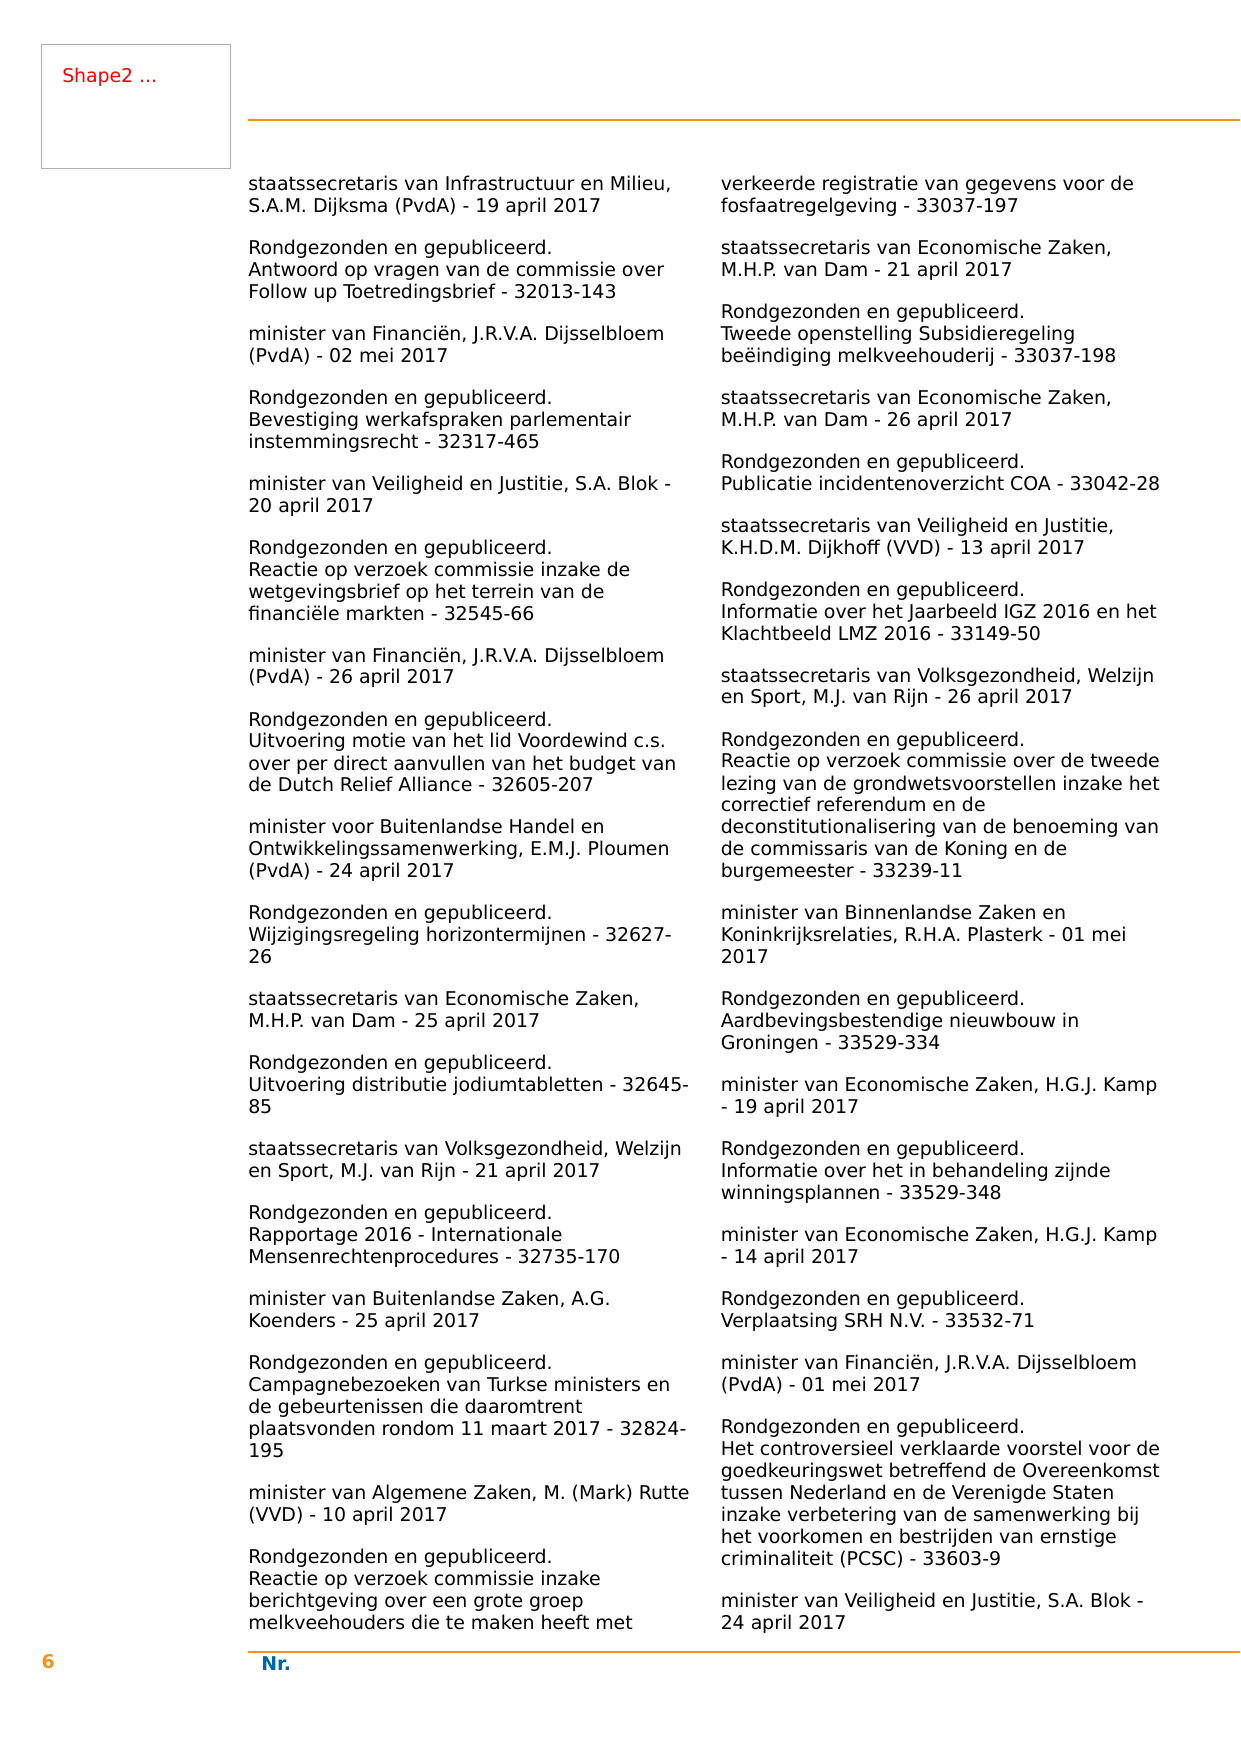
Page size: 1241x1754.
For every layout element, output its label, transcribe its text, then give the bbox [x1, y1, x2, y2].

text verkeerde registratie van gegevens voor de fosfaatregelgeving - 33037-197 [721, 173, 1163, 217]
text Publicatie incidentenoverzicht COA - 33042-28 [721, 473, 1163, 494]
text Rondgezonden en gepubliceerd. [721, 1416, 1163, 1438]
text Verplaatsing SRH N.V. - 33532-71 [721, 1310, 1163, 1332]
text Uitvoering motie van het lid Voordewind c.s. over per direct aanvullen van het budget van de Dutch Relief Alliance - 32605-207 [248, 730, 691, 796]
text staatssecretaris van Volksgezondheid, Welzijn en Sport, M.J. van Rijn - 26 april 2017 [721, 664, 1163, 708]
text minister van Algemene Zaken, M. (Mark) Rutte (VVD) - 10 april 2017 [248, 1482, 691, 1526]
text Rondgezonden en gepubliceerd. [248, 237, 691, 259]
text Wijzigingsregeling horizontermijnen - 32627-26 [248, 924, 691, 968]
text minister van Veiligheid en Justitie, S.A. Blok - 24 april 2017 [721, 1590, 1163, 1634]
text staatssecretaris van Economische Zaken, M.H.P. van Dam - 26 april 2017 [721, 387, 1163, 431]
text Rondgezonden en gepubliceerd. [721, 451, 1163, 473]
text minister van Economische Zaken, H.G.J. Kamp - 14 april 2017 [721, 1224, 1163, 1268]
text Rondgezonden en gepubliceerd. [721, 988, 1163, 1010]
text minister voor Buitenlandse Handel en Ontwikkelingssamenwerking, E.M.J. Ploumen (PvdA) - 24 april 2017 [248, 816, 691, 882]
text Rondgezonden en gepubliceerd. [248, 708, 691, 730]
text Rondgezonden en gepubliceerd. [248, 1052, 691, 1074]
text staatssecretaris van Economische Zaken, M.H.P. van Dam - 25 april 2017 [248, 988, 691, 1032]
text Informatie over het Jaarbeeld IGZ 2016 en het Klachtbeeld LMZ 2016 - 33149-50 [721, 601, 1163, 644]
text Aardbevingsbestendige nieuwbouw in Groningen - 33529-334 [721, 1010, 1163, 1054]
text Rondgezonden en gepubliceerd. [248, 387, 691, 409]
text Reactie op verzoek commissie inzake de wetgevingsbrief op het terrein van de financiële markten - 32545-66 [248, 558, 691, 624]
text Antwoord op vragen van de commissie over Follow up Toetredingsbrief - 32013-143 [248, 259, 691, 303]
text Reactie op verzoek commissie over de tweede lezing van de grondwetsvoorstellen inzake het correctief referendum en de deconstitutionalisering van de benoeming van de commissaris van de Koning en de burgemeester - 33239-11 [721, 750, 1163, 882]
text minister van Buitenlandse Zaken, A.G. Koenders - 25 april 2017 [248, 1288, 691, 1332]
text staatssecretaris van Economische Zaken, M.H.P. van Dam - 21 april 2017 [721, 237, 1163, 281]
text Informatie over het in behandeling zijnde winningsplannen - 33529-348 [721, 1160, 1163, 1204]
text Rondgezonden en gepubliceerd. [721, 301, 1163, 323]
text Rondgezonden en gepubliceerd. [248, 1202, 691, 1224]
text Rondgezonden en gepubliceerd. [721, 1138, 1163, 1160]
text minister van Financiën, J.R.V.A. Dijsselbloem (PvdA) - 01 mei 2017 [721, 1352, 1163, 1396]
text Reactie op verzoek commissie inzake berichtgeving over een grote groep melkveehouders die te maken heeft met [248, 1568, 691, 1634]
text minister van Financiën, J.R.V.A. Dijsselbloem (PvdA) - 26 april 2017 [248, 644, 691, 688]
text Bevestiging werkafspraken parlementair instemmingsrecht - 32317-465 [248, 409, 691, 453]
text minister van Economische Zaken, H.G.J. Kamp - 19 april 2017 [721, 1074, 1163, 1118]
text Rondgezonden en gepubliceerd. [721, 1288, 1163, 1310]
text Het controversieel verklaarde voorstel voor de goedkeuringswet betreffend de Overeenkomst tussen Nederland en de Verenigde Staten inzake verbetering van de samenwerking bij het voorkomen en bestrijden van ernstige criminaliteit (PCSC) - 33603-9 [721, 1438, 1163, 1570]
text staatssecretaris van Volksgezondheid, Welzijn en Sport, M.J. van Rijn - 21 april 2017 [248, 1138, 691, 1182]
text Rondgezonden en gepubliceerd. [248, 1546, 691, 1568]
text Rondgezonden en gepubliceerd. [248, 1352, 691, 1374]
text staatssecretaris van Veiligheid en Justitie, K.H.D.M. Dijkhoff (VVD) - 13 april 2017 [721, 514, 1163, 558]
text Campagnebezoeken van Turkse ministers en de gebeurtenissen die daaromtrent plaatsvonden rondom 11 maart 2017 - 32824-195 [248, 1374, 691, 1462]
text Uitvoering distributie jodiumtabletten - 32645-85 [248, 1074, 691, 1118]
text minister van Binnenlandse Zaken en Koninkrijksrelaties, R.H.A. Plasterk - 01 mei 2017 [721, 902, 1163, 968]
text Tweede openstelling Subsidieregeling beëindiging melkveehouderij - 33037-198 [721, 323, 1163, 367]
text Rondgezonden en gepubliceerd. [248, 537, 691, 558]
text staatssecretaris van Infrastructuur en Milieu, S.A.M. Dijksma (PvdA) - 19 april 2017 [248, 173, 691, 217]
text minister van Financiën, J.R.V.A. Dijsselbloem (PvdA) - 02 mei 2017 [248, 323, 691, 367]
text Rondgezonden en gepubliceerd. [721, 728, 1163, 750]
text Rondgezonden en gepubliceerd. [248, 902, 691, 924]
text Rondgezonden en gepubliceerd. [721, 578, 1163, 601]
text Rapportage 2016 - Internationale Mensenrechtenprocedures - 32735-170 [248, 1224, 691, 1268]
text minister van Veiligheid en Justitie, S.A. Blok - 20 april 2017 [248, 473, 691, 517]
